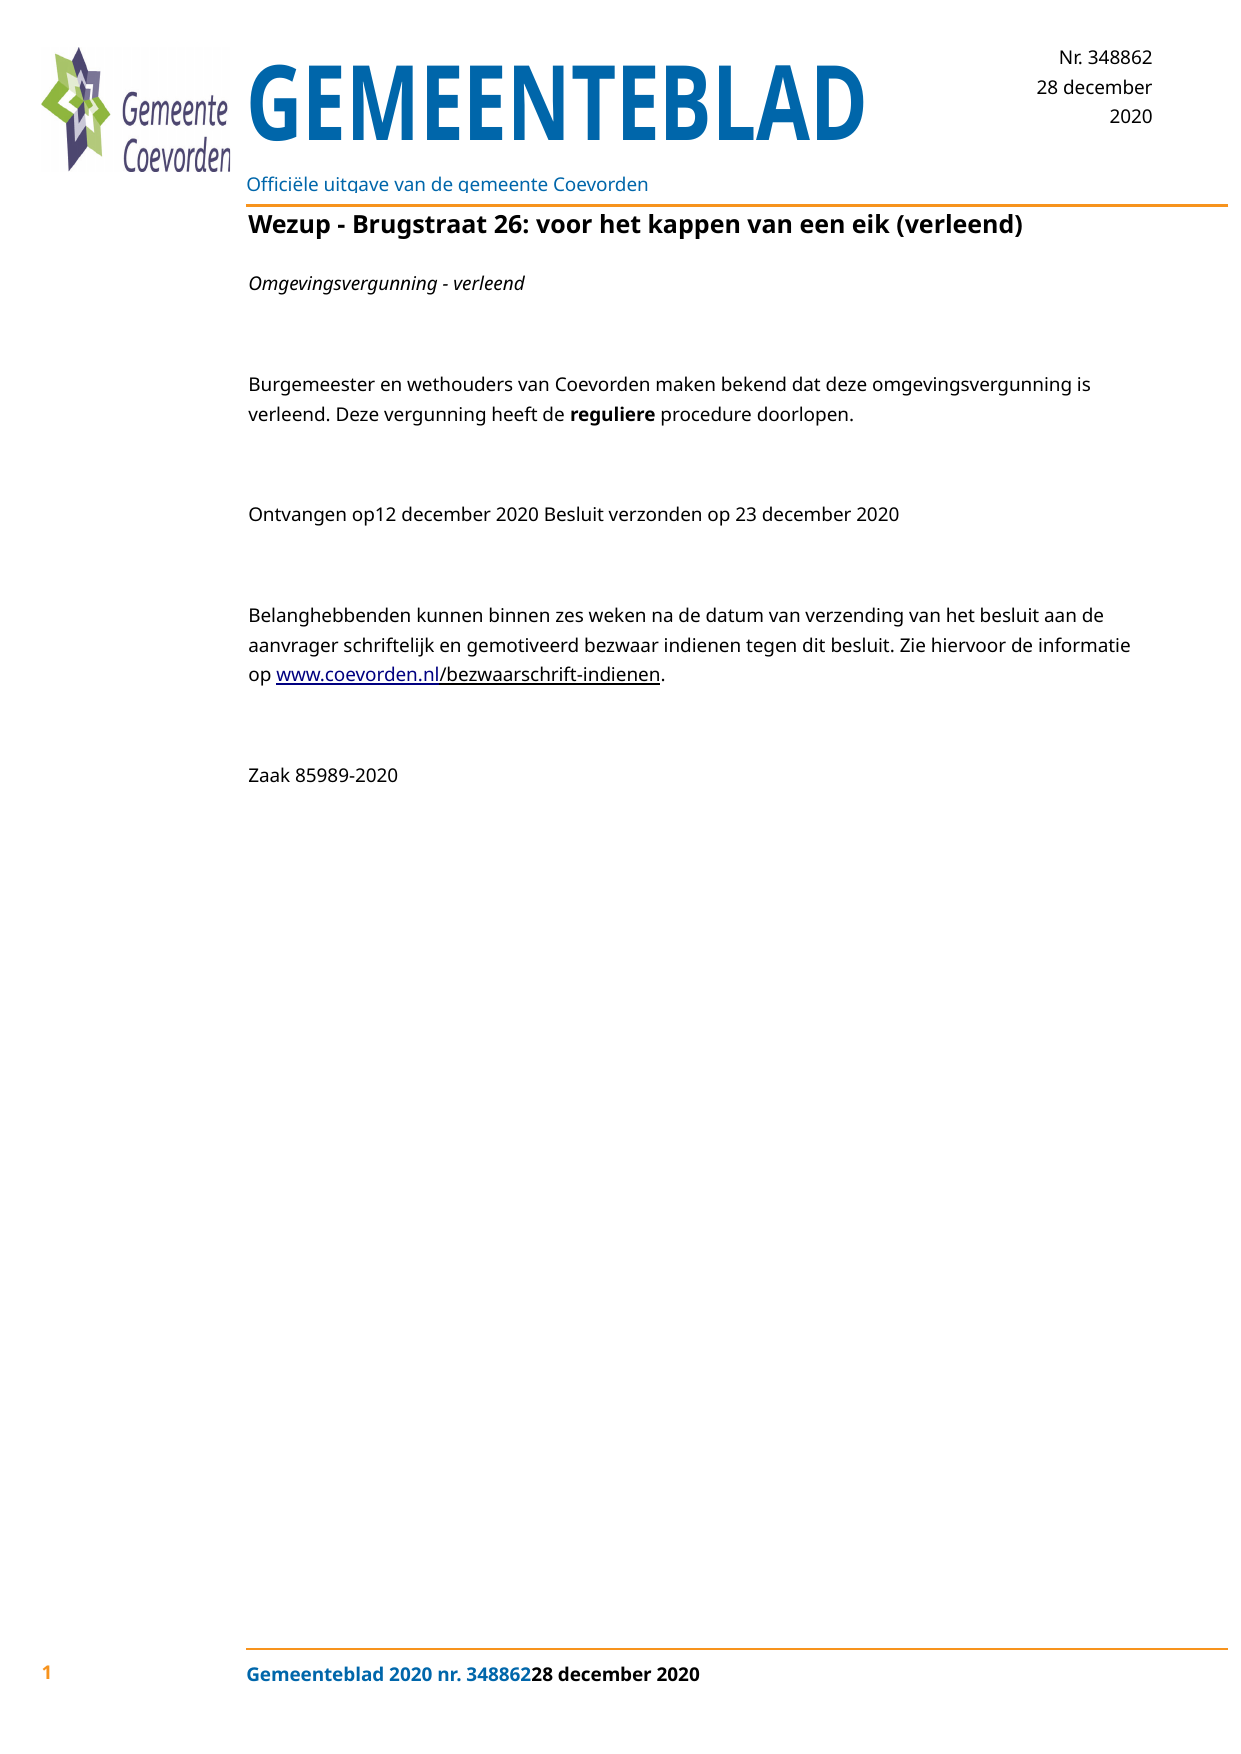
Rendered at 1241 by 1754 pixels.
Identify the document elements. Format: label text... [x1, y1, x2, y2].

text Wezup - Brugstraat 26: voor het kappen van een eik (verleend) [248, 207, 1152, 241]
text Burgemeester en wethouders van Coevorden maken bekend dat deze omgevingsvergunning is verleend. Deze vergunning heeft de reguliere procedure doorlopen. [248, 371, 1152, 426]
picture [41, 47, 231, 172]
text Zaak 85989-2020 [248, 762, 1152, 788]
text Ontvangen op12 december 2020 Besluit verzonden op 23 december 2020 [248, 502, 1152, 527]
text Belanghebbenden kunnen binnen zes weken na de datum van verzending van het besluit aan de aanvrager schriftelijk en gemotiveerd bezwaar indienen tegen dit besluit. Zie hiervoor de informatie op www.coevorden.nl/bezwaarschrift-indienen. [248, 602, 1152, 687]
text Omgevingsvergunning - verleend [248, 270, 1152, 296]
